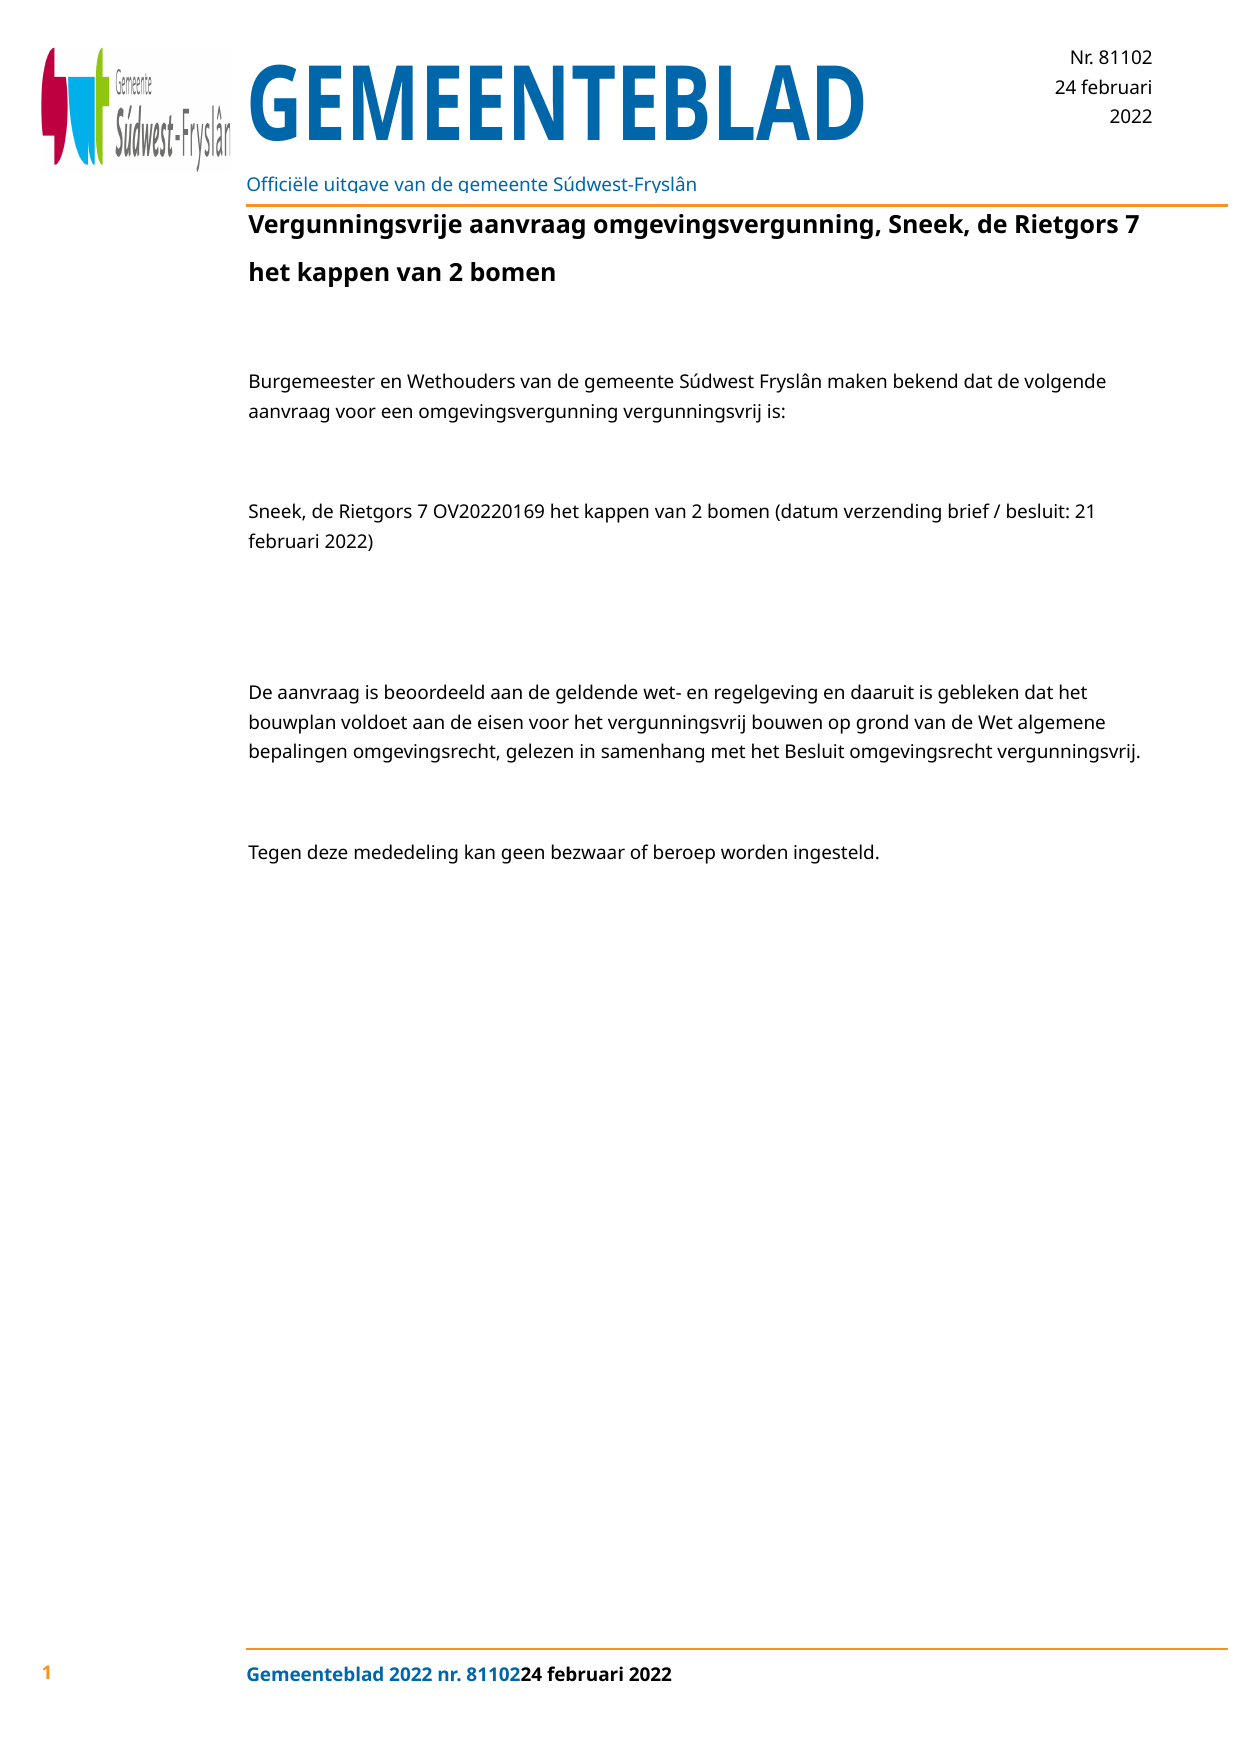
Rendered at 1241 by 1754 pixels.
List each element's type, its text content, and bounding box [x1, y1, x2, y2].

text Vergunningsvrije aanvraag omgevingsvergunning, Sneek, de Rietgors 7 het kappen van 2 bomen [248, 207, 1152, 288]
text Tegen deze mededeling kan geen bezwaar of beroep worden ingesteld. [248, 839, 1152, 865]
text Sneek, de Rietgors 7 OV20220169 het kappen van 2 bomen (datum verzending brief / besluit: 21 februari 2022) [248, 499, 1152, 554]
picture [41, 47, 231, 172]
text De aanvraag is beoordeeld aan de geldende wet- en regelgeving en daaruit is gebleken dat het bouwplan voldoet aan de eisen voor het vergunningsvrij bouwen op grond van de Wet algemene bepalingen omgevingsrecht, gelezen in samenhang met het Besluit omgevingsrecht vergunningsvrij. [248, 679, 1152, 764]
text Burgemeester en Wethouders van de gemeente Súdwest Fryslân maken bekend dat de volgende aanvraag voor een omgevingsvergunning vergunningsvrij is: [248, 368, 1152, 424]
